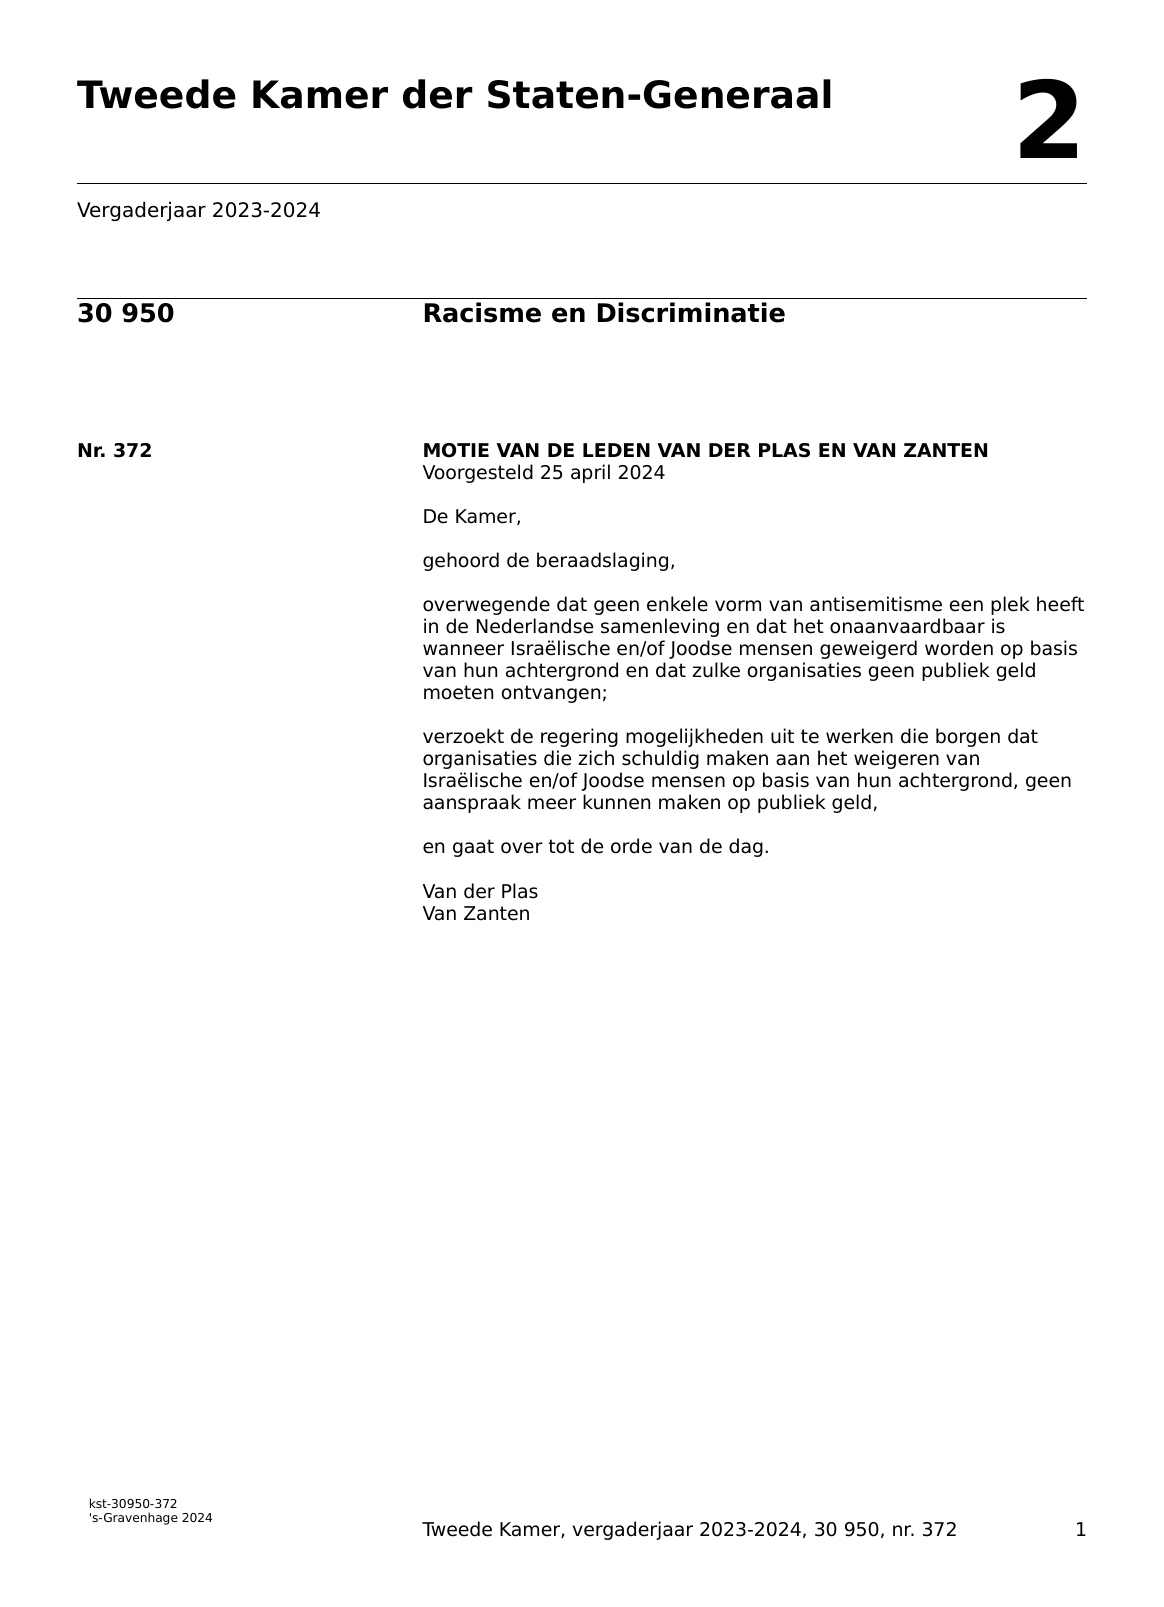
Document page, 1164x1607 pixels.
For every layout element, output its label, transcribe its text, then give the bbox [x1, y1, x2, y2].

text gehoord de beraadslaging, [422, 550, 1087, 572]
subtitle Nr. 372 MOTIE VAN DE LEDEN VAN DER PLAS EN VAN ZANTEN [77, 440, 1087, 462]
text Van Zanten [422, 902, 1087, 924]
table_cell Vergaderjaar 2023-2024 [77, 184, 1087, 298]
table_header Tweede Kamer der Staten-Generaal [77, 59, 886, 183]
text en gaat over tot de orde van de dag. [422, 836, 1087, 858]
text De Kamer, [422, 506, 1087, 528]
text verzoekt de regering mogelijkheden uit te werken die borgen dat organisaties die zich schuldig maken aan het weigeren van Israëlische en/of Joodse mensen op basis van hun achtergrond, geen aanspraak meer kunnen maken op publiek geld, [422, 726, 1087, 814]
text 's-Gravenhage 2024 [88, 1511, 323, 1525]
subtitle 30 950 Racisme en Discriminatie [77, 299, 1087, 329]
text Voorgesteld 25 april 2024 [422, 462, 1087, 484]
text kst-30950-372 [88, 1497, 323, 1511]
text Van der Plas [422, 881, 1087, 902]
text overwegende dat geen enkele vorm van antisemitisme een plek heeft in de Nederlandse samenleving en dat het onaanvaardbaar is wanneer Israëlische en/of Joodse mensen geweigerd worden op basis van hun achtergrond en dat zulke organisaties geen publiek geld moeten ontvangen; [422, 594, 1087, 704]
table_header 2 [886, 59, 1087, 183]
